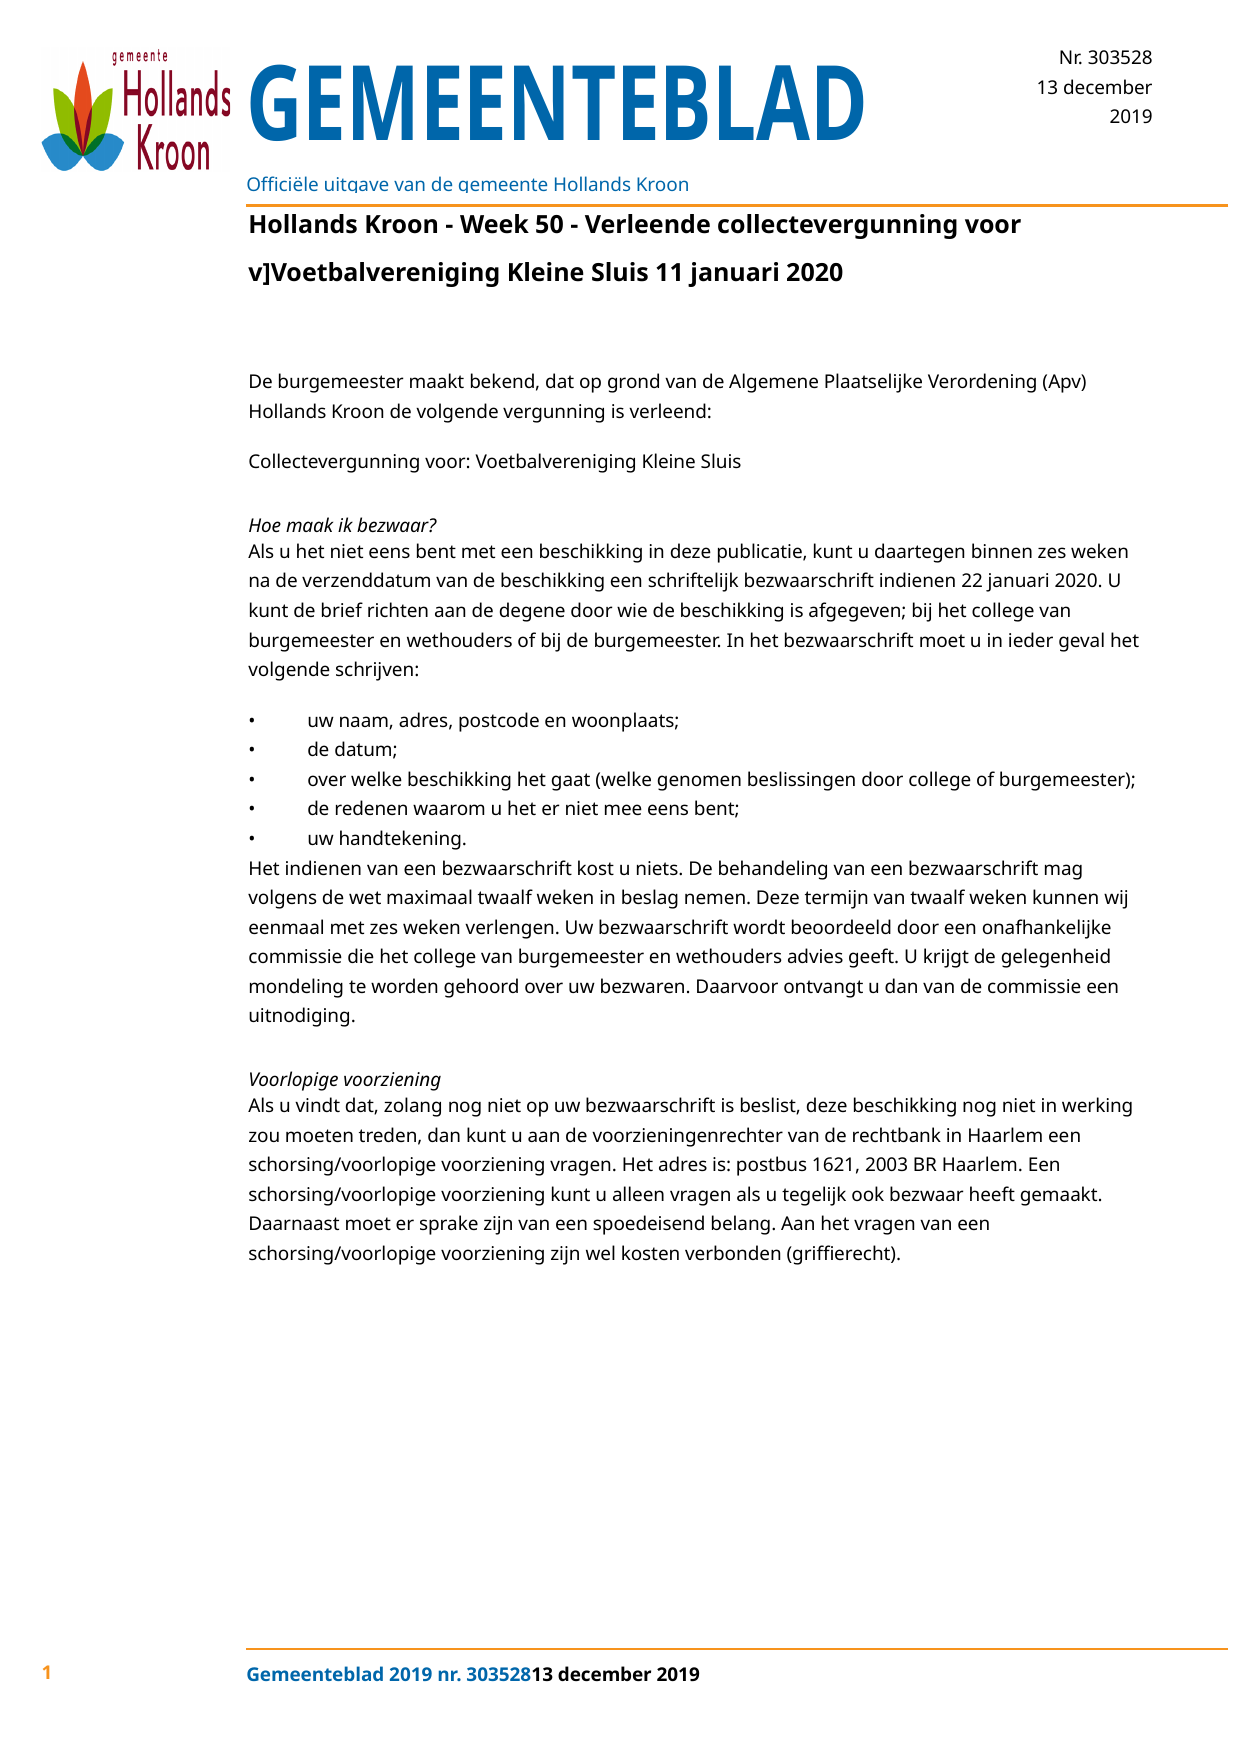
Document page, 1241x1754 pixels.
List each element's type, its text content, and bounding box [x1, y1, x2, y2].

list de redenen waarom u het er niet mee eens bent; [248, 796, 1152, 821]
text De burgemeester maakt bekend, dat op grond van de Algemene Plaatselijke Verordening (Apv) Hollands Kroon de volgende vergunning is verleend: [248, 368, 1152, 424]
list de datum; [248, 736, 1152, 762]
text Collectevergunning voor: Voetbalvereniging Kleine Sluis [248, 448, 1152, 474]
picture [41, 47, 231, 172]
list uw handtekening. [248, 825, 1152, 851]
text Hoe maak ik bezwaar? [248, 512, 1152, 538]
list uw naam, adres, postcode en woonplaats; [248, 707, 1152, 732]
text Als u vindt dat, zolang nog niet op uw bezwaarschrift is beslist, deze beschikking nog niet in werking zou moeten treden, dan kunt u aan de voorzieningenrechter van de rechtbank in Haarlem een schorsing/voorlopige voorziening vragen. Het adres is: postbus 1621, 2003 BR Haarlem. Een schorsing/voorlopige voorziening kunt u alleen vragen als u tegelijk ook bezwaar heeft gemaakt. Daarnaast moet er sprake zijn van een spoedeisend belang. Aan het vragen van een schorsing/voorlopige voorziening zijn wel kosten verbonden (griffierecht). [248, 1092, 1152, 1266]
list over welke beschikking het gaat (welke genomen beslissingen door college of burgemeester); [248, 766, 1152, 792]
text Als u het niet eens bent met een beschikking in deze publicatie, kunt u daartegen binnen zes weken na de verzenddatum van de beschikking een schriftelijk bezwaarschrift indienen 22 januari 2020. U kunt de brief richten aan de degene door wie de beschikking is afgegeven; bij het college van burgemeester en wethouders of bij de burgemeester. In het bezwaarschrift moet u in ieder geval het volgende schrijven: [248, 538, 1152, 682]
text Hollands Kroon - Week 50 - Verleende collectevergunning voor v]Voetbalvereniging Kleine Sluis 11 januari 2020 [248, 207, 1152, 288]
text Het indienen van een bezwaarschrift kost u niets. De behandeling van een bezwaarschrift mag volgens de wet maximaal twaalf weken in beslag nemen. Deze termijn van twaalf weken kunnen wij eenmaal met zes weken verlengen. Uw bezwaarschrift wordt beoordeeld door een onafhankelijke commissie die het college van burgemeester en wethouders advies geeft. U krijgt de gelegenheid mondeling te worden gehoord over uw bezwaren. Daarvoor ontvangt u dan van de commissie een uitnodiging. [248, 855, 1152, 1028]
text Voorlopige voorziening [248, 1067, 1152, 1092]
